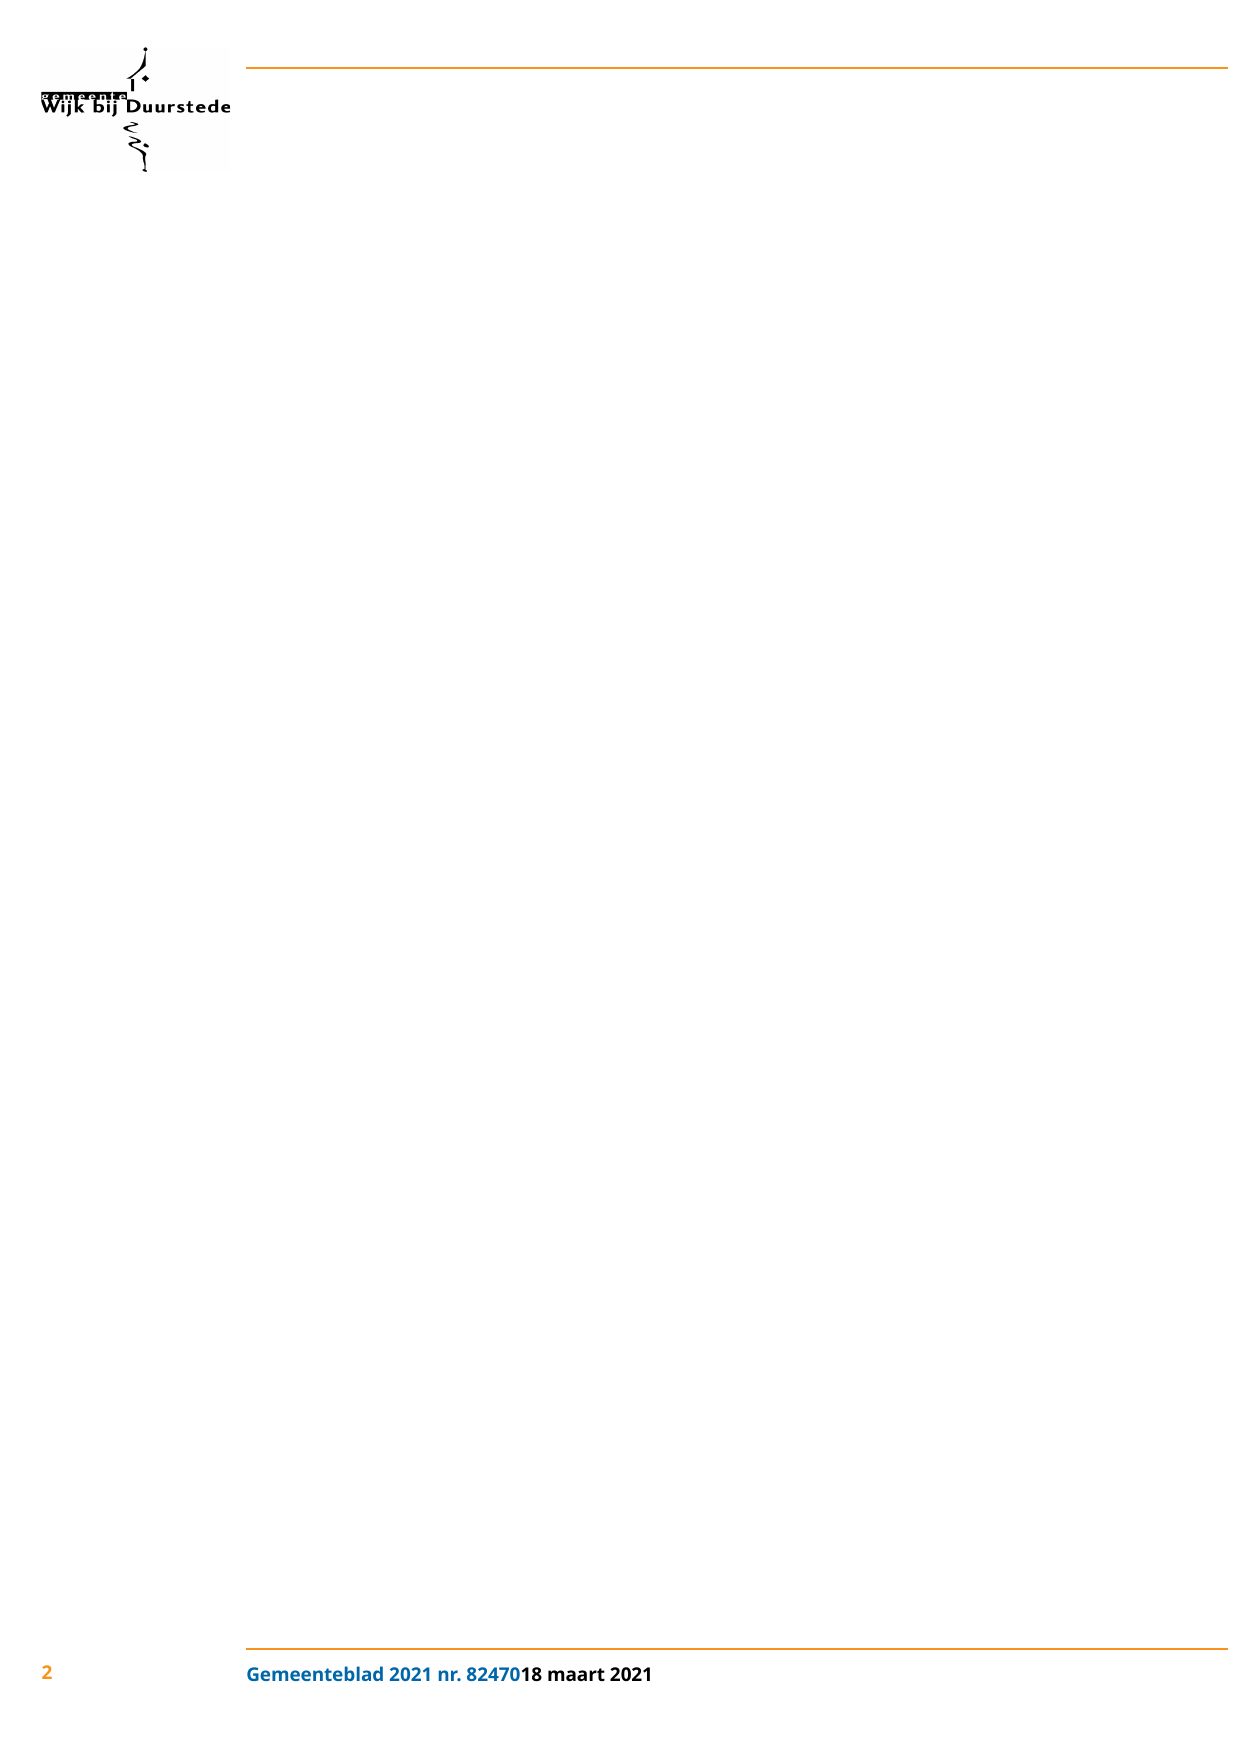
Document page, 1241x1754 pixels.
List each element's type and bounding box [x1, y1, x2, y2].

picture [41, 47, 231, 172]
